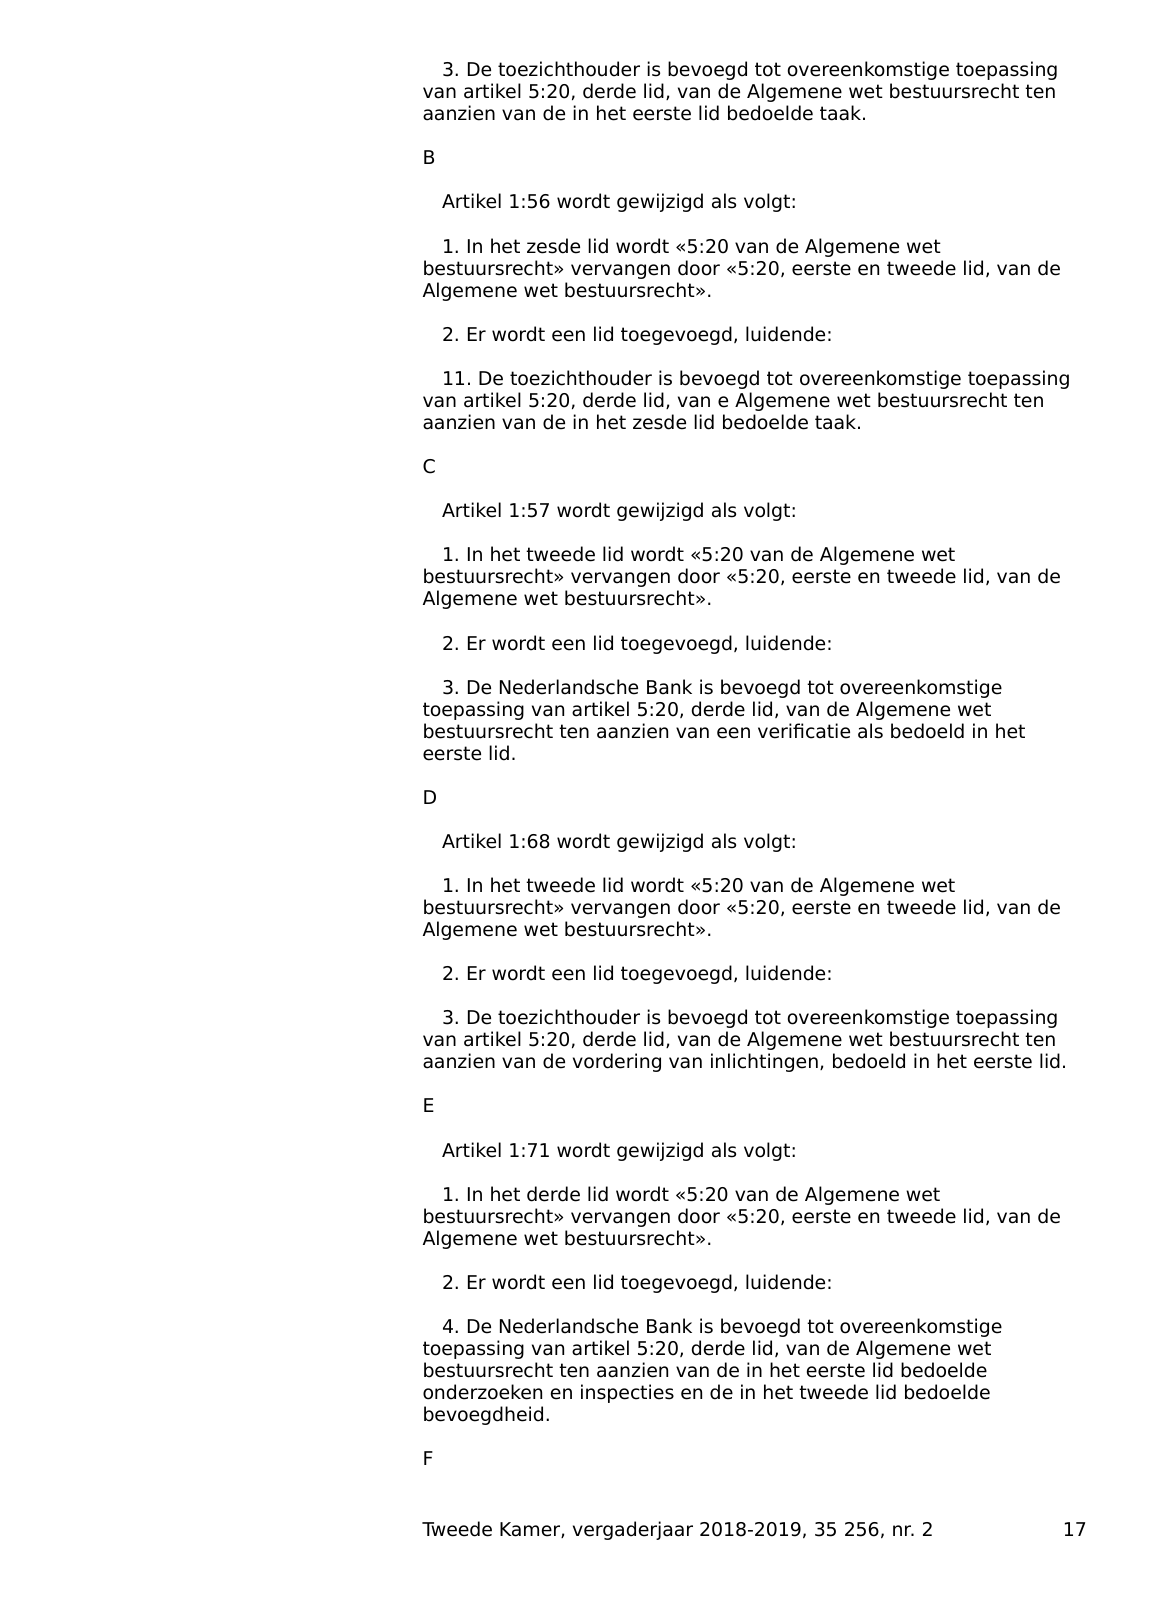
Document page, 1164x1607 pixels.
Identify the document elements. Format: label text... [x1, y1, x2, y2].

text 2. Er wordt een lid toegevoegd, luidende: [422, 963, 1087, 985]
text 11. De toezichthouder is bevoegd tot overeenkomstige toepassing van artikel 5:20, derde lid, van e Algemene wet bestuursrecht ten aanzien van de in het zesde lid bedoelde taak. [422, 368, 1087, 434]
text 4. De Nederlandsche Bank is bevoegd tot overeenkomstige toepassing van artikel 5:20, derde lid, van de Algemene wet bestuursrecht ten aanzien van de in het eerste lid bedoelde onderzoeken en inspecties en de in het tweede lid bedoelde bevoegdheid. [422, 1316, 1087, 1426]
text 1. In het derde lid wordt «5:20 van de Algemene wet bestuursrecht» vervangen door «5:20, eerste en tweede lid, van de Algemene wet bestuursrecht». [422, 1184, 1087, 1250]
text 3. De toezichthouder is bevoegd tot overeenkomstige toepassing van artikel 5:20, derde lid, van de Algemene wet bestuursrecht ten aanzien van de vordering van inlichtingen, bedoeld in het eerste lid. [422, 1007, 1087, 1073]
text C [422, 456, 1087, 478]
text Artikel 1:57 wordt gewijzigd als volgt: [422, 500, 1087, 522]
text E [422, 1095, 1087, 1117]
text D [422, 787, 1087, 809]
text Artikel 1:68 wordt gewijzigd als volgt: [422, 831, 1087, 853]
text 1. In het zesde lid wordt «5:20 van de Algemene wet bestuursrecht» vervangen door «5:20, eerste en tweede lid, van de Algemene wet bestuursrecht». [422, 236, 1087, 301]
text Artikel 1:71 wordt gewijzigd als volgt: [422, 1139, 1087, 1162]
text F [422, 1448, 1087, 1470]
text 1. In het tweede lid wordt «5:20 van de Algemene wet bestuursrecht» vervangen door «5:20, eerste en tweede lid, van de Algemene wet bestuursrecht». [422, 875, 1087, 941]
text 3. De toezichthouder is bevoegd tot overeenkomstige toepassing van artikel 5:20, derde lid, van de Algemene wet bestuursrecht ten aanzien van de in het eerste lid bedoelde taak. [422, 59, 1087, 125]
text 2. Er wordt een lid toegevoegd, luidende: [422, 632, 1087, 654]
text 1. In het tweede lid wordt «5:20 van de Algemene wet bestuursrecht» vervangen door «5:20, eerste en tweede lid, van de Algemene wet bestuursrecht». [422, 544, 1087, 610]
text 3. De Nederlandsche Bank is bevoegd tot overeenkomstige toepassing van artikel 5:20, derde lid, van de Algemene wet bestuursrecht ten aanzien van een verificatie als bedoeld in het eerste lid. [422, 677, 1087, 764]
text B [422, 147, 1087, 169]
text Artikel 1:56 wordt gewijzigd als volgt: [422, 191, 1087, 213]
text 2. Er wordt een lid toegevoegd, luidende: [422, 324, 1087, 346]
text 2. Er wordt een lid toegevoegd, luidende: [422, 1272, 1087, 1294]
